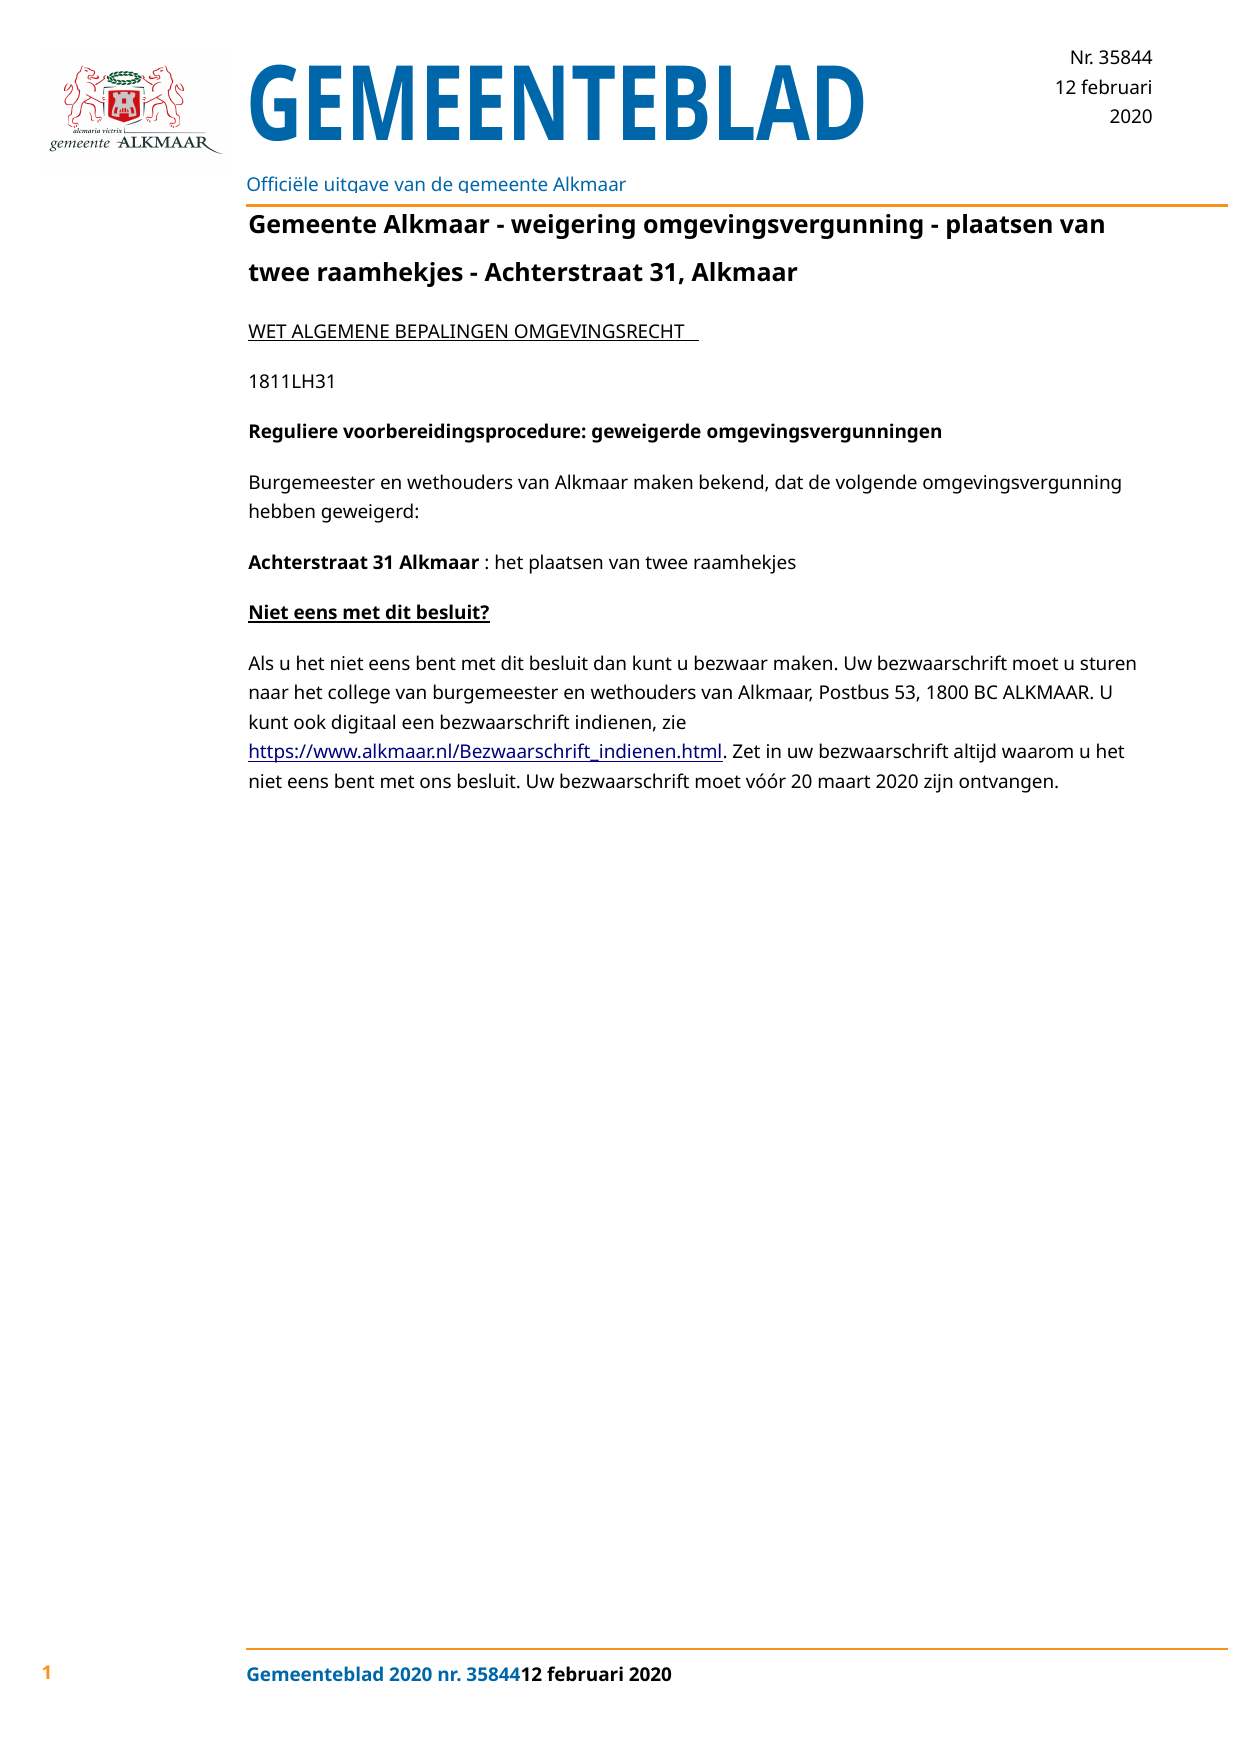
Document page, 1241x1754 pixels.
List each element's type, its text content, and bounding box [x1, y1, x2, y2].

text Als u het niet eens bent met dit besluit dan kunt u bezwaar maken. Uw bezwaarschrift moet u sturen naar het college van burgemeester en wethouders van Alkmaar, Postbus 53, 1800 BC ALKMAAR. U kunt ook digitaal een bezwaarschrift indienen, zie https://www.alkmaar.nl/Bezwaarschrift_indienen.html. Zet in uw bezwaarschrift altijd waarom u het niet eens bent met ons besluit. Uw bezwaarschrift moet vóór 20 maart 2020 zijn ontvangen. [248, 650, 1152, 794]
text WET ALGEMENE BEPALINGEN OMGEVINGSRECHT [248, 318, 1152, 344]
text Burgemeester en wethouders van Alkmaar maken bekend, dat de volgende omgevingsvergunning hebben geweigerd: [248, 469, 1152, 524]
text Achterstraat 31 Alkmaar : het plaatsen van twee raamhekjes [248, 549, 1152, 575]
text Reguliere voorbereidingsprocedure: geweigerde omgevingsvergunningen [248, 419, 1152, 444]
text Niet eens met dit besluit? [248, 599, 1152, 625]
text Gemeente Alkmaar - weigering omgevingsvergunning - plaatsen van twee raamhekjes - Achterstraat 31, Alkmaar [248, 207, 1152, 288]
picture [41, 47, 231, 172]
text 1811LH31 [248, 368, 1152, 394]
